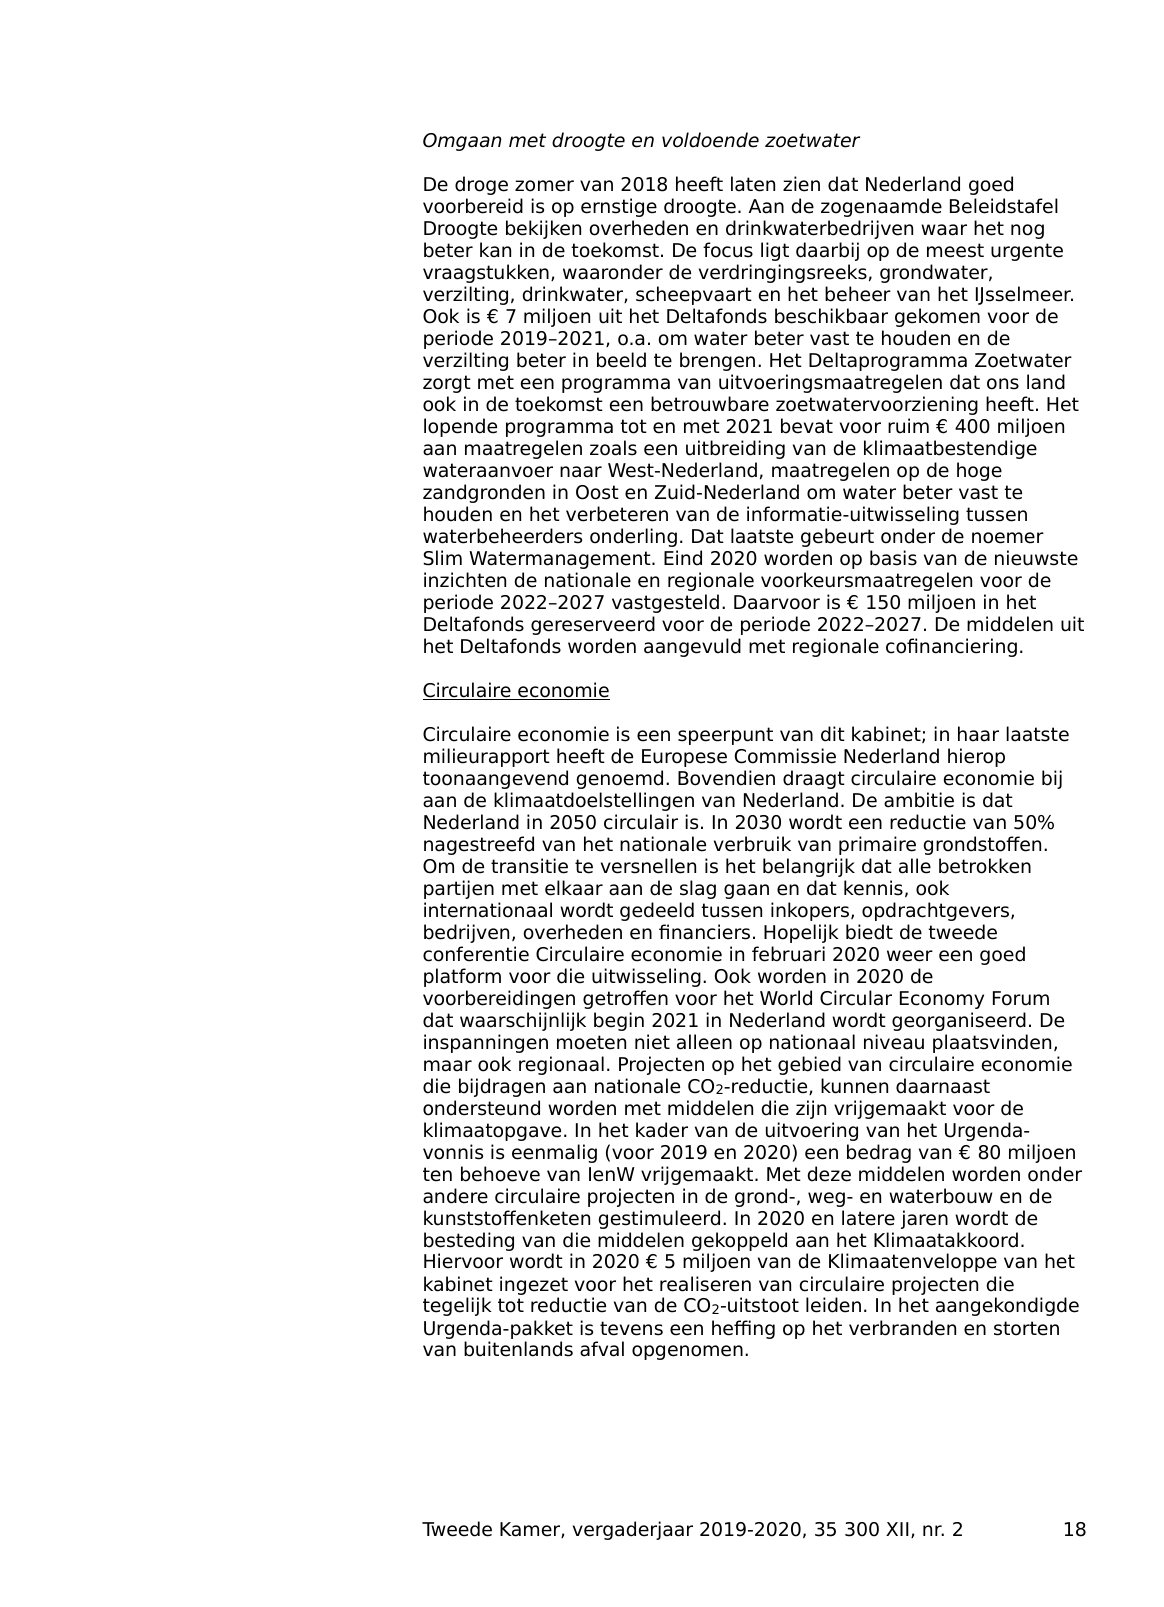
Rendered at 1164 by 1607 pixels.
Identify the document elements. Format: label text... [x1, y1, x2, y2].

subtitle Omgaan met droogte en voldoende zoetwater [422, 130, 1087, 152]
subtitle Circulaire economie [422, 680, 1087, 702]
text Circulaire economie is een speerpunt van dit kabinet; in haar laatste milieurapport heeft de Europese Commissie Nederland hierop toonaangevend genoemd. Bovendien draagt circulaire economie bij aan de klimaatdoelstellingen van Nederland. De ambitie is dat Nederland in 2050 circulair is. In 2030 wordt een reductie van 50% nagestreefd van het nationale verbruik van primaire grondstoffen. Om de transitie te versnellen is het belangrijk dat alle betrokken partijen met elkaar aan de slag gaan en dat kennis, ook internationaal wordt gedeeld tussen inkopers, opdrachtgevers, bedrijven, overheden en financiers. Hopelijk biedt de tweede conferentie Circulaire economie in februari 2020 weer een goed platform voor die uitwisseling. Ook worden in 2020 de voorbereidingen getroffen voor het World Circular Economy Forum dat waarschijnlijk begin 2021 in Nederland wordt georganiseerd. De inspanningen moeten niet alleen op nationaal niveau plaatsvinden, maar ook regionaal. Projecten op het gebied van circulaire economie die bijdragen aan nationale CO2-reductie, kunnen daarnaast ondersteund worden met middelen die zijn vrijgemaakt voor de klimaatopgave. In het kader van de uitvoering van het Urgenda-vonnis is eenmalig (voor 2019 en 2020) een bedrag van € 80 miljoen ten behoeve van IenW vrijgemaakt. Met deze middelen worden onder andere circulaire projecten in de grond-, weg- en waterbouw en de kunststoffenketen gestimuleerd. In 2020 en latere jaren wordt de besteding van die middelen gekoppeld aan het Klimaatakkoord. Hiervoor wordt in 2020 € 5 miljoen van de Klimaatenveloppe van het kabinet ingezet voor het realiseren van circulaire projecten die tegelijk tot reductie van de CO2-uitstoot leiden. In het aangekondigde Urgenda-pakket is tevens een heffing op het verbranden en storten van buitenlands afval opgenomen. [422, 724, 1087, 1361]
text De droge zomer van 2018 heeft laten zien dat Nederland goed voorbereid is op ernstige droogte. Aan de zogenaamde Beleidstafel Droogte bekijken overheden en drinkwaterbedrijven waar het nog beter kan in de toekomst. De focus ligt daarbij op de meest urgente vraagstukken, waaronder de verdringingsreeks, grondwater, verzilting, drinkwater, scheepvaart en het beheer van het IJsselmeer. Ook is € 7 miljoen uit het Deltafonds beschikbaar gekomen voor de periode 2019–2021, o.a. om water beter vast te houden en de verzilting beter in beeld te brengen. Het Deltaprogramma Zoetwater zorgt met een programma van uitvoeringsmaatregelen dat ons land ook in de toekomst een betrouwbare zoetwatervoorziening heeft. Het lopende programma tot en met 2021 bevat voor ruim € 400 miljoen aan maatregelen zoals een uitbreiding van de klimaatbestendige wateraanvoer naar West-Nederland, maatregelen op de hoge zandgronden in Oost en Zuid-Nederland om water beter vast te houden en het verbeteren van de informatie-uitwisseling tussen waterbeheerders onderling. Dat laatste gebeurt onder de noemer Slim Watermanagement. Eind 2020 worden op basis van de nieuwste inzichten de nationale en regionale voorkeursmaatregelen voor de periode 2022–2027 vastgesteld. Daarvoor is € 150 miljoen in het Deltafonds gereserveerd voor de periode 2022–2027. De middelen uit het Deltafonds worden aangevuld met regionale cofinanciering. [422, 174, 1087, 658]
